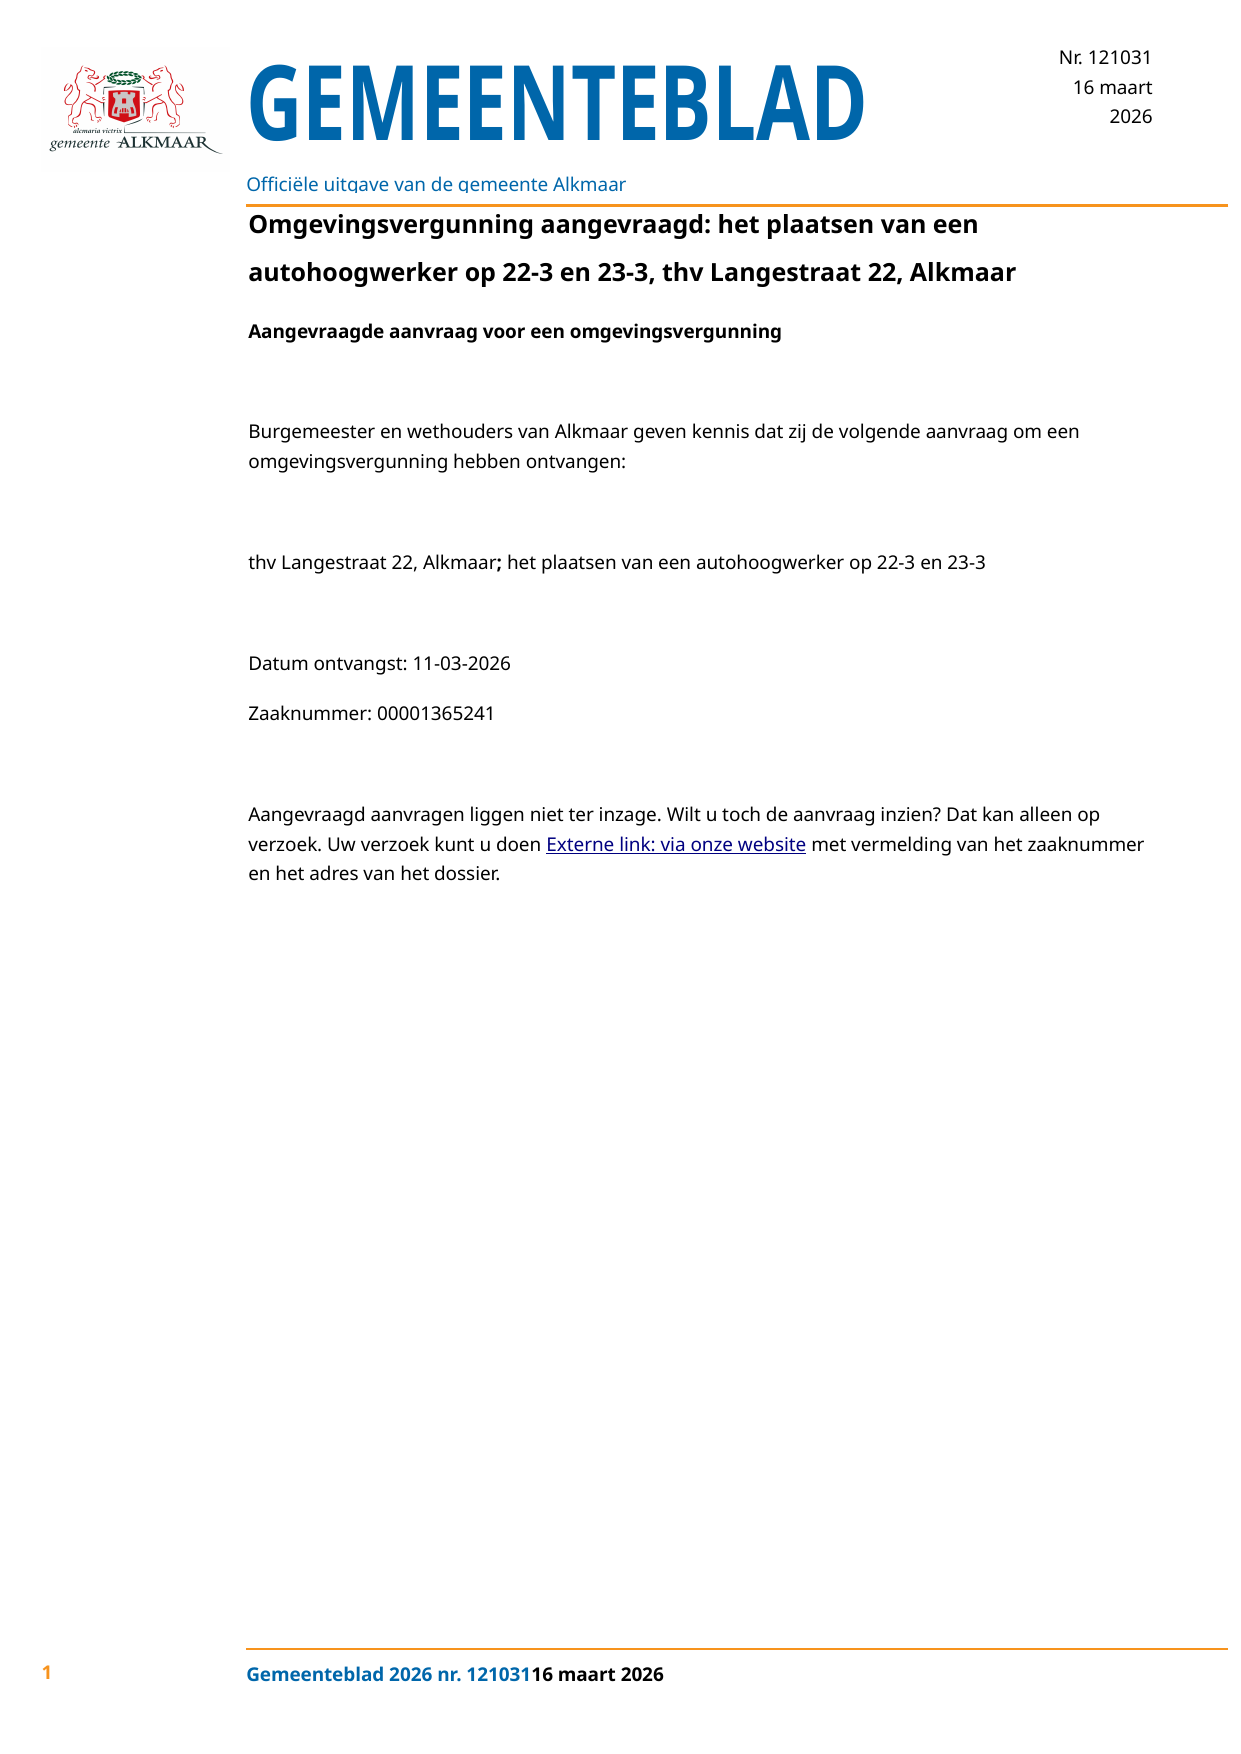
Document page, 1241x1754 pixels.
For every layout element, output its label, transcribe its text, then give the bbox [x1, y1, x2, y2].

text thv Langestraat 22, Alkmaar; het plaatsen van een autohoogwerker op 22-3 en 23-3 [248, 549, 1152, 575]
text Zaaknummer: 00001365241 [248, 700, 1152, 726]
text Omgevingsvergunning aangevraagd: het plaatsen van een autohoogwerker op 22-3 en 23-3, thv Langestraat 22, Alkmaar [248, 207, 1152, 288]
text Burgemeester en wethouders van Alkmaar geven kennis dat zij de volgende aanvraag om een omgevingsvergunning hebben ontvangen: [248, 419, 1152, 474]
text Datum ontvangst: 11-03-2026 [248, 650, 1152, 676]
text Aangevraagde aanvraag voor een omgevingsvergunning [248, 318, 1152, 344]
picture [41, 47, 231, 172]
text Aangevraagd aanvragen liggen niet ter inzage. Wilt u toch de aanvraag inzien? Dat kan alleen op verzoek. Uw verzoek kunt u doen Externe link: via onze website met vermelding van het zaaknummer en het adres van het dossier. [248, 801, 1152, 886]
